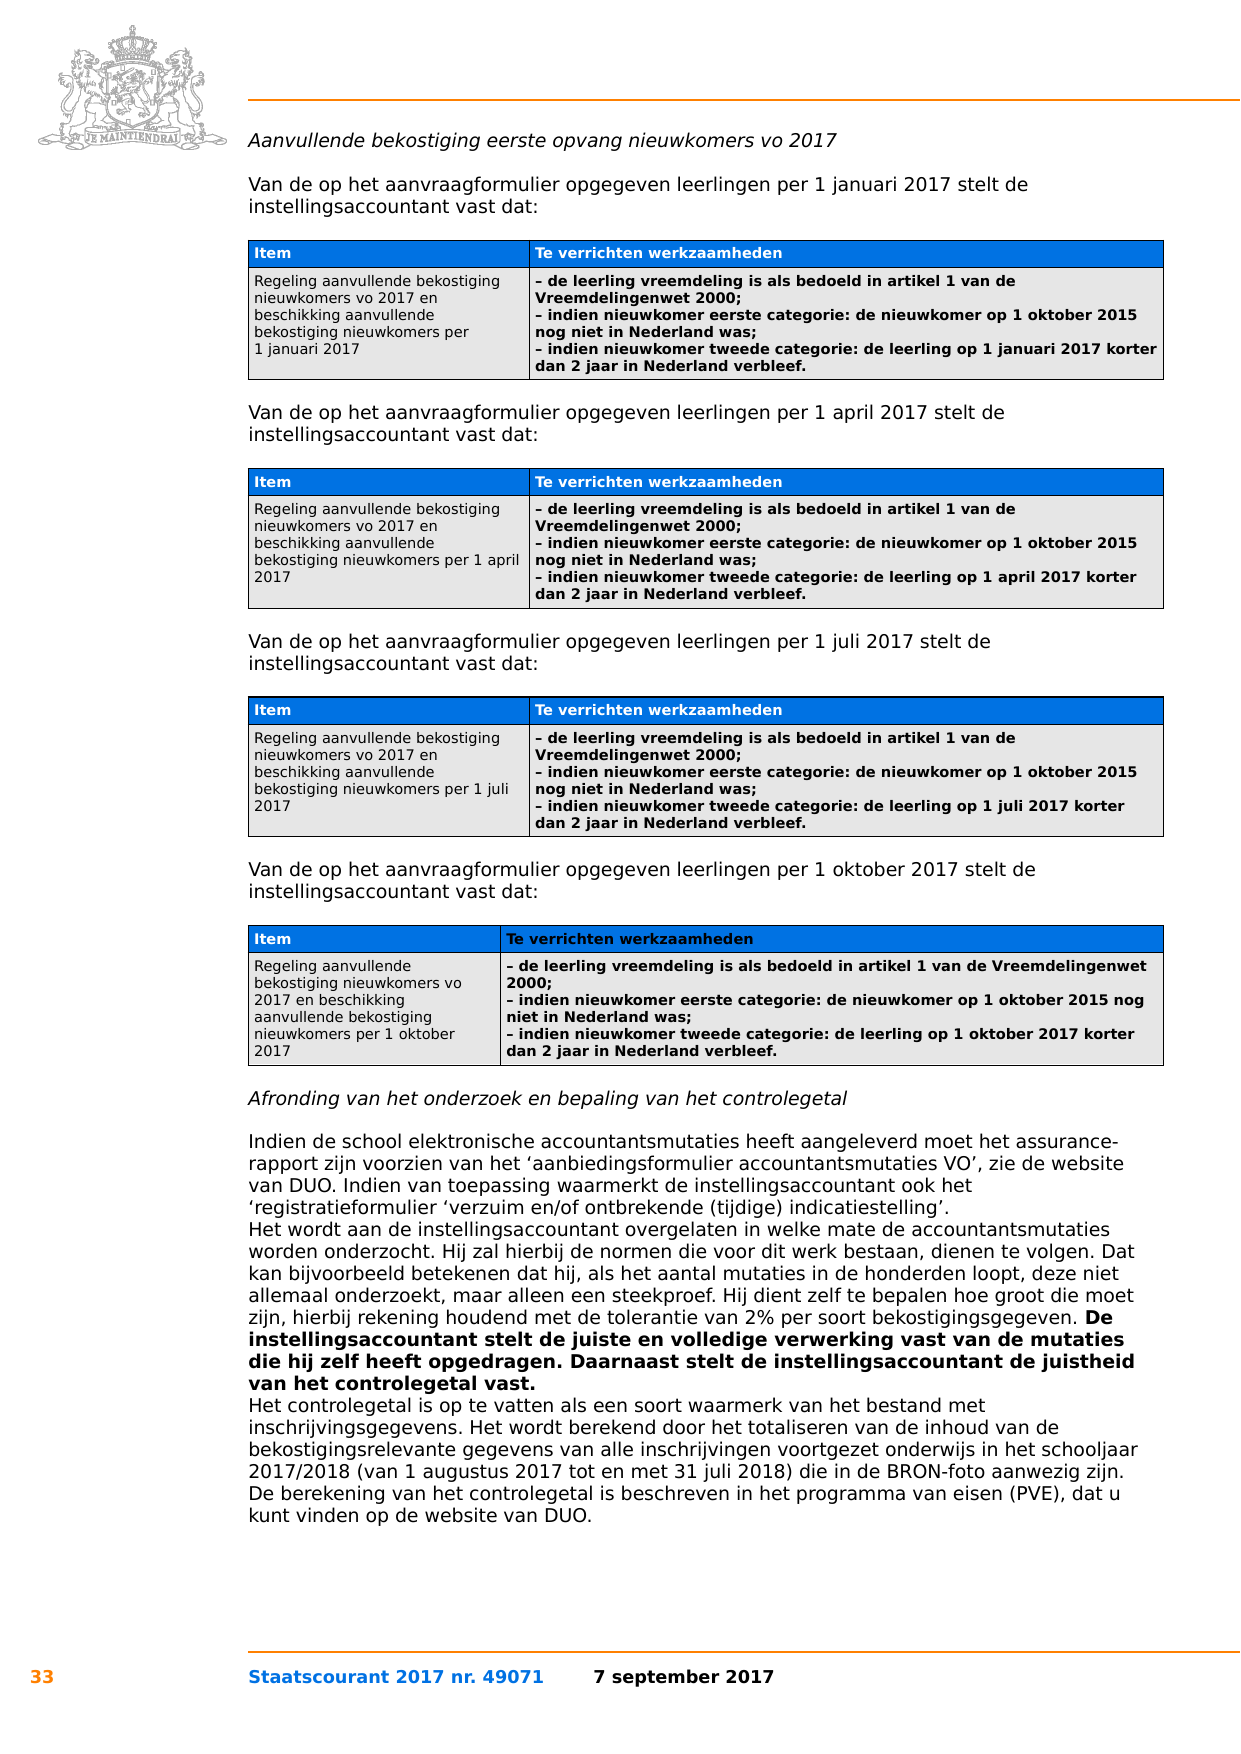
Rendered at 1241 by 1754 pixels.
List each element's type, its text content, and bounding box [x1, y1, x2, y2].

text Het wordt aan de instellingsaccountant overgelaten in welke mate de accountantsmutaties worden onderzocht. Hij zal hierbij de normen die voor dit werk bestaan, dienen te volgen. Dat kan bijvoorbeeld betekenen dat hij, als het aantal mutaties in de honderden loopt, deze niet allemaal onderzoekt, maar alleen een steekproef. Hij dient zelf te bepalen hoe groot die moet zijn, hierbij rekening houdend met de tolerantie van 2% per soort bekostigingsgegeven. De instellingsaccountant stelt de juiste en volledige verwerking vast van de mutaties die hij zelf heeft opgedragen. Daarnaast stelt de instellingsaccountant de juistheid van het controlegetal vast. [248, 1219, 1163, 1395]
table_header Item [249, 469, 529, 495]
table_header Item [249, 241, 529, 267]
text Indien de school elektronische accountantsmutaties heeft aangeleverd moet het assurance-rapport zijn voorzien van het ‘aanbiedingsformulier accountantsmutaties VO’, zie de website van DUO. Indien van toepassing waarmerkt de instellingsaccountant ook het ‘registratieformulier ‘verzuim en/of ontbrekende (tijdige) indicatiestelling’. [248, 1131, 1163, 1219]
table_header Te verrichten werkzaamheden [530, 241, 1163, 267]
subtitle Afronding van het onderzoek en bepaling van het controlegetal [248, 1087, 1163, 1109]
table_header Te verrichten werkzaamheden [501, 926, 1163, 952]
table_header Te verrichten werkzaamheden [530, 698, 1163, 724]
table_cell Regeling aanvullende bekostiging nieuwkomers vo 2017 en beschikking aanvullende bekostiging nieuwkomers per 1 oktober 2017 [249, 953, 500, 1064]
table_cell Regeling aanvullende bekostiging nieuwkomers vo 2017 en beschikking aanvullende bekostiging nieuwkomers per 1 juli 2017 [249, 725, 529, 836]
table_cell – de leerling vreemdeling is als bedoeld in artikel 1 van de Vreemdelingenwet 2000; – indien nieuwkomer eerste categorie: de nieuwkomer op 1 oktober 2015 nog niet in Nederland was; – indien nieuwkomer tweede categorie: de leerling op 1 juli 2017 korter dan 2 jaar in Nederland verbleef. [530, 725, 1163, 836]
text Van de op het aanvraagformulier opgegeven leerlingen per 1 juli 2017 stelt de instellingsaccountant vast dat: [248, 631, 1163, 674]
table_cell Regeling aanvullende bekostiging nieuwkomers vo 2017 en beschikking aanvullende bekostiging nieuwkomers per 1 januari 2017 [249, 268, 529, 379]
table_cell – de leerling vreemdeling is als bedoeld in artikel 1 van de Vreemdelingenwet 2000; – indien nieuwkomer eerste categorie: de nieuwkomer op 1 oktober 2015 nog niet in Nederland was; – indien nieuwkomer tweede categorie: de leerling op 1 oktober 2017 korter dan 2 jaar in Nederland verbleef. [501, 953, 1163, 1064]
picture [38, 25, 227, 150]
text Het controlegetal is op te vatten als een soort waarmerk van het bestand met inschrijvingsgegevens. Het wordt berekend door het totaliseren van de inhoud van de bekostigingsrelevante gegevens van alle inschrijvingen voortgezet onderwijs in het schooljaar 2017/2018 (van 1 augustus 2017 tot en met 31 juli 2018) die in de BRON-foto aanwezig zijn. [248, 1395, 1163, 1483]
table_header Item [249, 926, 500, 952]
text Van de op het aanvraagformulier opgegeven leerlingen per 1 januari 2017 stelt de instellingsaccountant vast dat: [248, 174, 1163, 218]
table_header Item [249, 698, 529, 724]
table_cell Regeling aanvullende bekostiging nieuwkomers vo 2017 en beschikking aanvullende bekostiging nieuwkomers per 1 april 2017 [249, 496, 529, 608]
text De berekening van het controlegetal is beschreven in het programma van eisen (PVE), dat u kunt vinden op de website van DUO. [248, 1483, 1163, 1527]
subtitle Aanvullende bekostiging eerste opvang nieuwkomers vo 2017 [248, 130, 1163, 152]
table_cell – de leerling vreemdeling is als bedoeld in artikel 1 van de Vreemdelingenwet 2000; – indien nieuwkomer eerste categorie: de nieuwkomer op 1 oktober 2015 nog niet in Nederland was; – indien nieuwkomer tweede categorie: de leerling op 1 april 2017 korter dan 2 jaar in Nederland verbleef. [530, 496, 1163, 608]
text Van de op het aanvraagformulier opgegeven leerlingen per 1 april 2017 stelt de instellingsaccountant vast dat: [248, 402, 1163, 446]
text Van de op het aanvraagformulier opgegeven leerlingen per 1 oktober 2017 stelt de instellingsaccountant vast dat: [248, 859, 1163, 903]
table_header Te verrichten werkzaamheden [530, 469, 1163, 495]
table_cell – de leerling vreemdeling is als bedoeld in artikel 1 van de Vreemdelingenwet 2000; – indien nieuwkomer eerste categorie: de nieuwkomer op 1 oktober 2015 nog niet in Nederland was; – indien nieuwkomer tweede categorie: de leerling op 1 januari 2017 korter dan 2 jaar in Nederland verbleef. [530, 268, 1163, 379]
